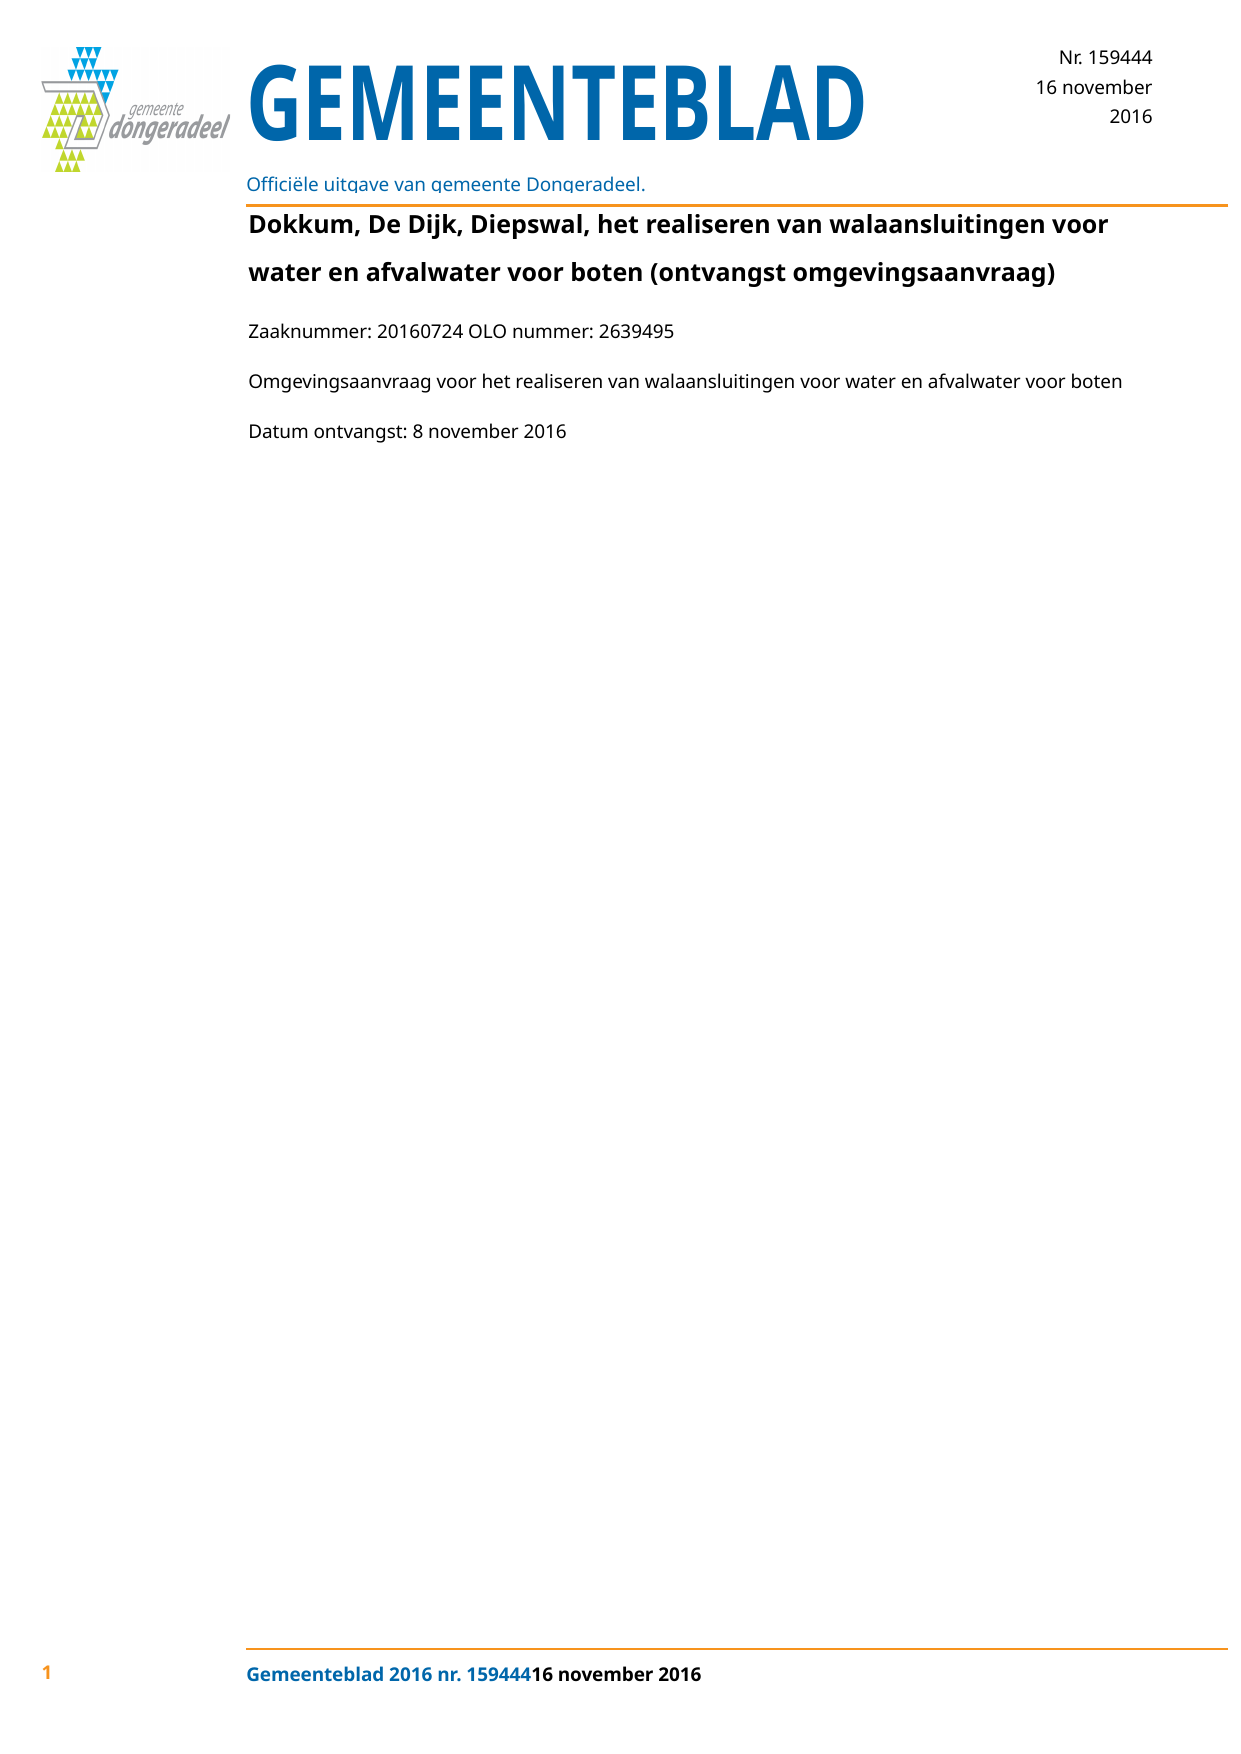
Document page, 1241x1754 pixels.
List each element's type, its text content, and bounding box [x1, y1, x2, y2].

text Zaaknummer: 20160724 OLO nummer: 2639495 [248, 318, 1152, 344]
picture [99, 72, 104, 80]
text Datum ontvangst: 8 november 2016 [248, 419, 1152, 444]
text Dokkum, De Dijk, Diepswal, het realiseren van walaansluitingen voor water en afvalwater voor boten (ontvangst omgevingsaanvraag) [248, 207, 1152, 288]
text Omgevingsaanvraag voor het realiseren van walaansluitingen voor water en afvalwater voor boten [248, 368, 1152, 394]
picture [41, 47, 231, 172]
picture [107, 73, 113, 80]
